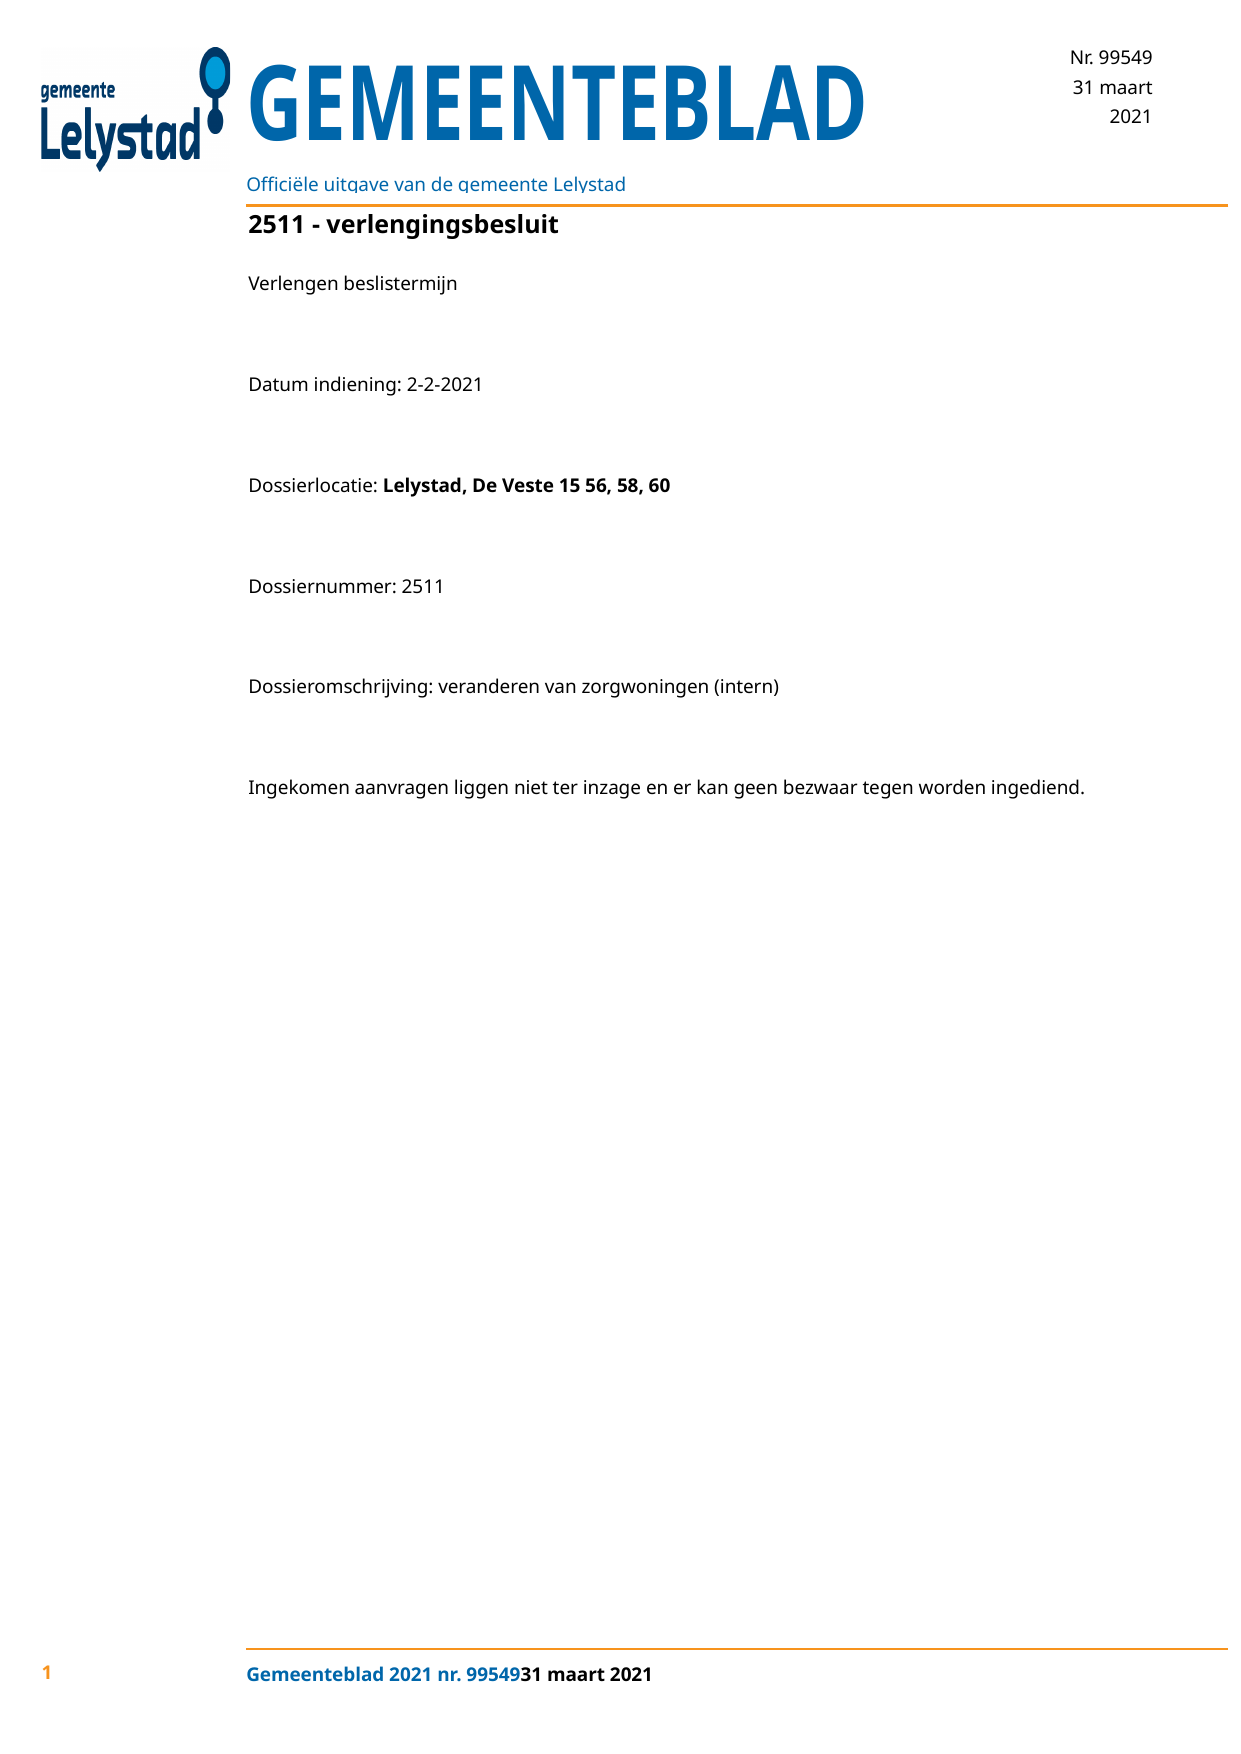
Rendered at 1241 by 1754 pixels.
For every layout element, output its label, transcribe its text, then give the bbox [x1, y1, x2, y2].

picture [41, 47, 231, 172]
text Dossierlocatie: Lelystad, De Veste 15 56, 58, 60 [248, 472, 1152, 498]
text Dossieromschrijving: veranderen van zorgwoningen (intern) [248, 674, 1152, 699]
text Verlengen beslistermijn [248, 270, 1152, 296]
text Datum indiening: 2-2-2021 [248, 371, 1152, 397]
text Dossiernummer: 2511 [248, 573, 1152, 598]
text 2511 - verlengingsbesluit [248, 207, 1152, 241]
text Ingekomen aanvragen liggen niet ter inzage en er kan geen bezwaar tegen worden ingediend. [248, 774, 1152, 800]
